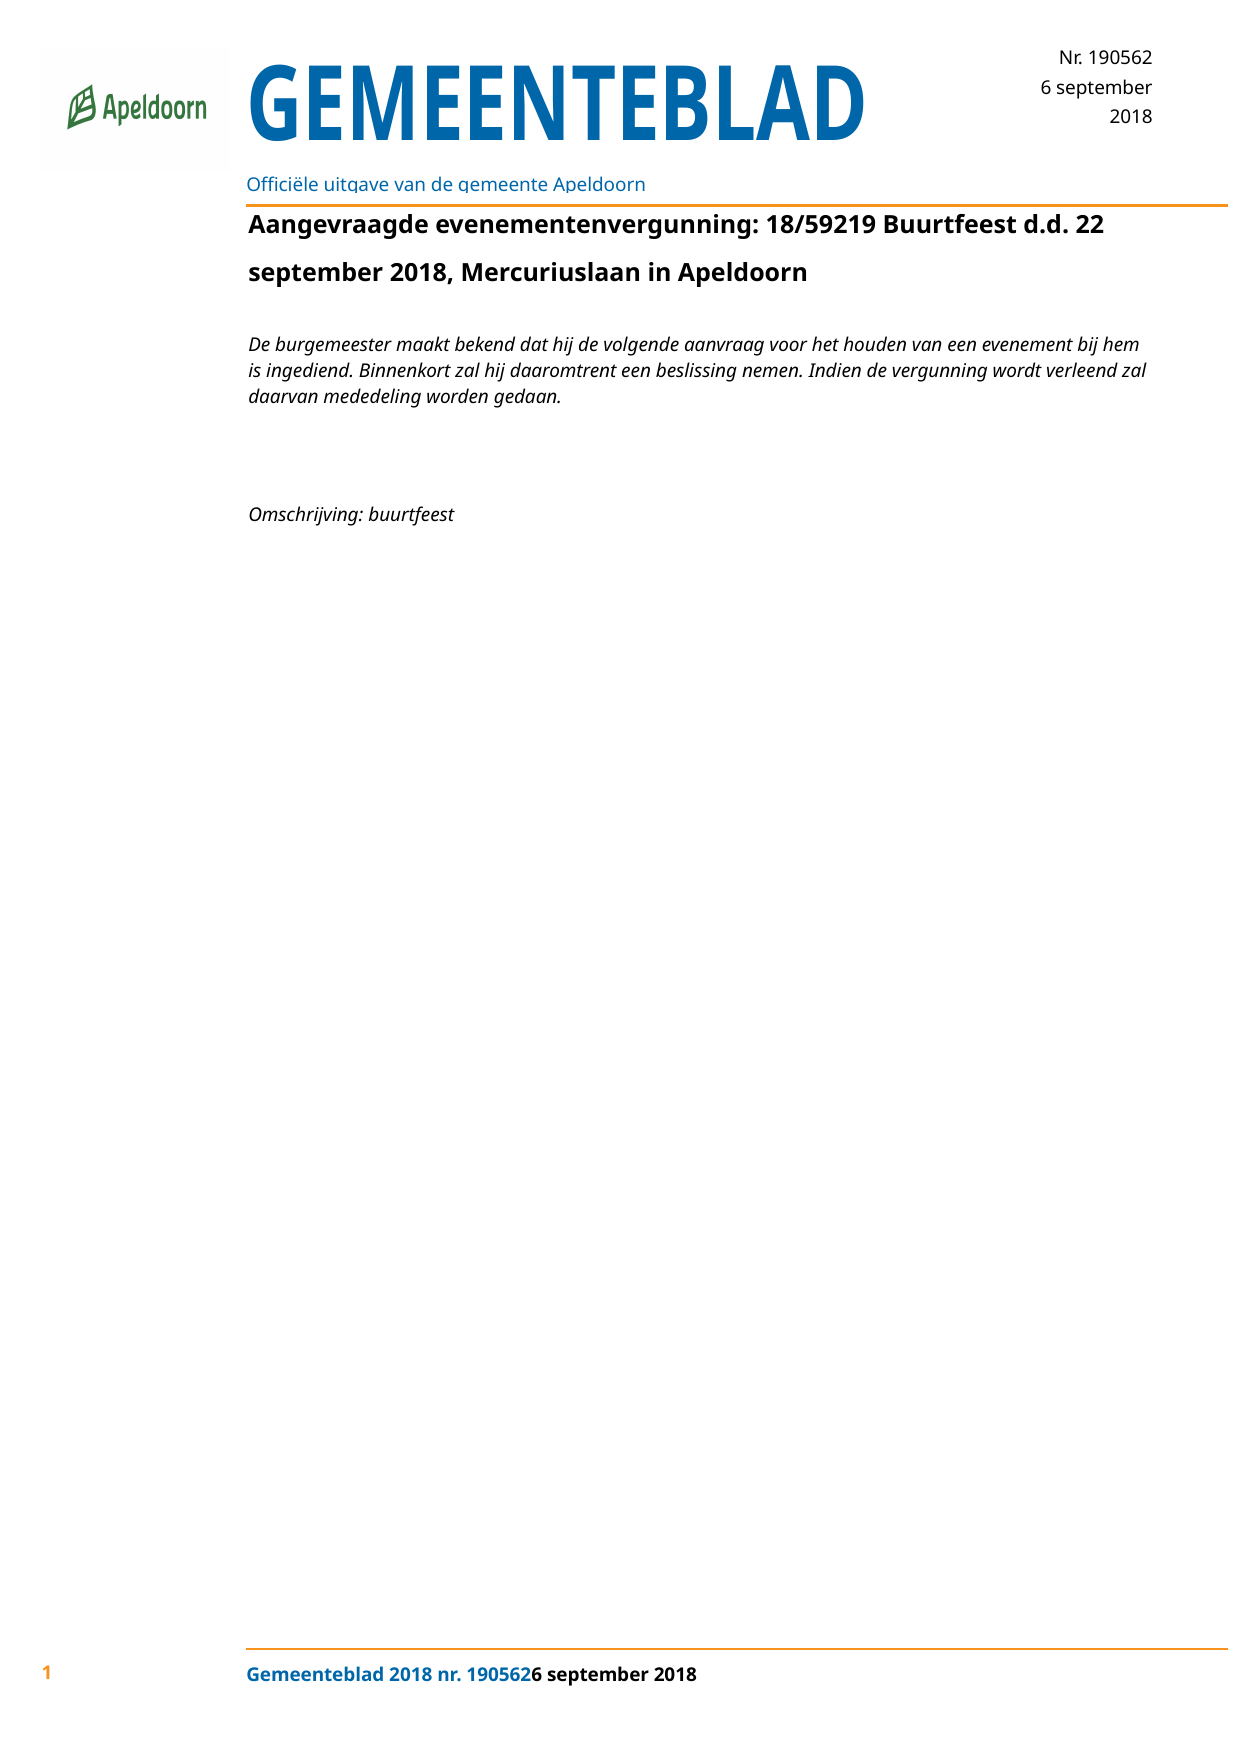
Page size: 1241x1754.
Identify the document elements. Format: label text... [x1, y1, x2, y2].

text Omschrijving: buurtfeest [248, 501, 1152, 526]
picture [41, 47, 231, 172]
text Aangevraagde evenementenvergunning: 18/59219 Buurtfeest d.d. 22 september 2018, Mercuriuslaan in Apeldoorn [248, 207, 1152, 288]
text De burgemeester maakt bekend dat hij de volgende aanvraag voor het houden van een evenement bij hem is ingediend. Binnenkort zal hij daaromtrent een beslissing nemen. Indien de vergunning wordt verleend zal daarvan mededeling worden gedaan. [248, 331, 1152, 409]
